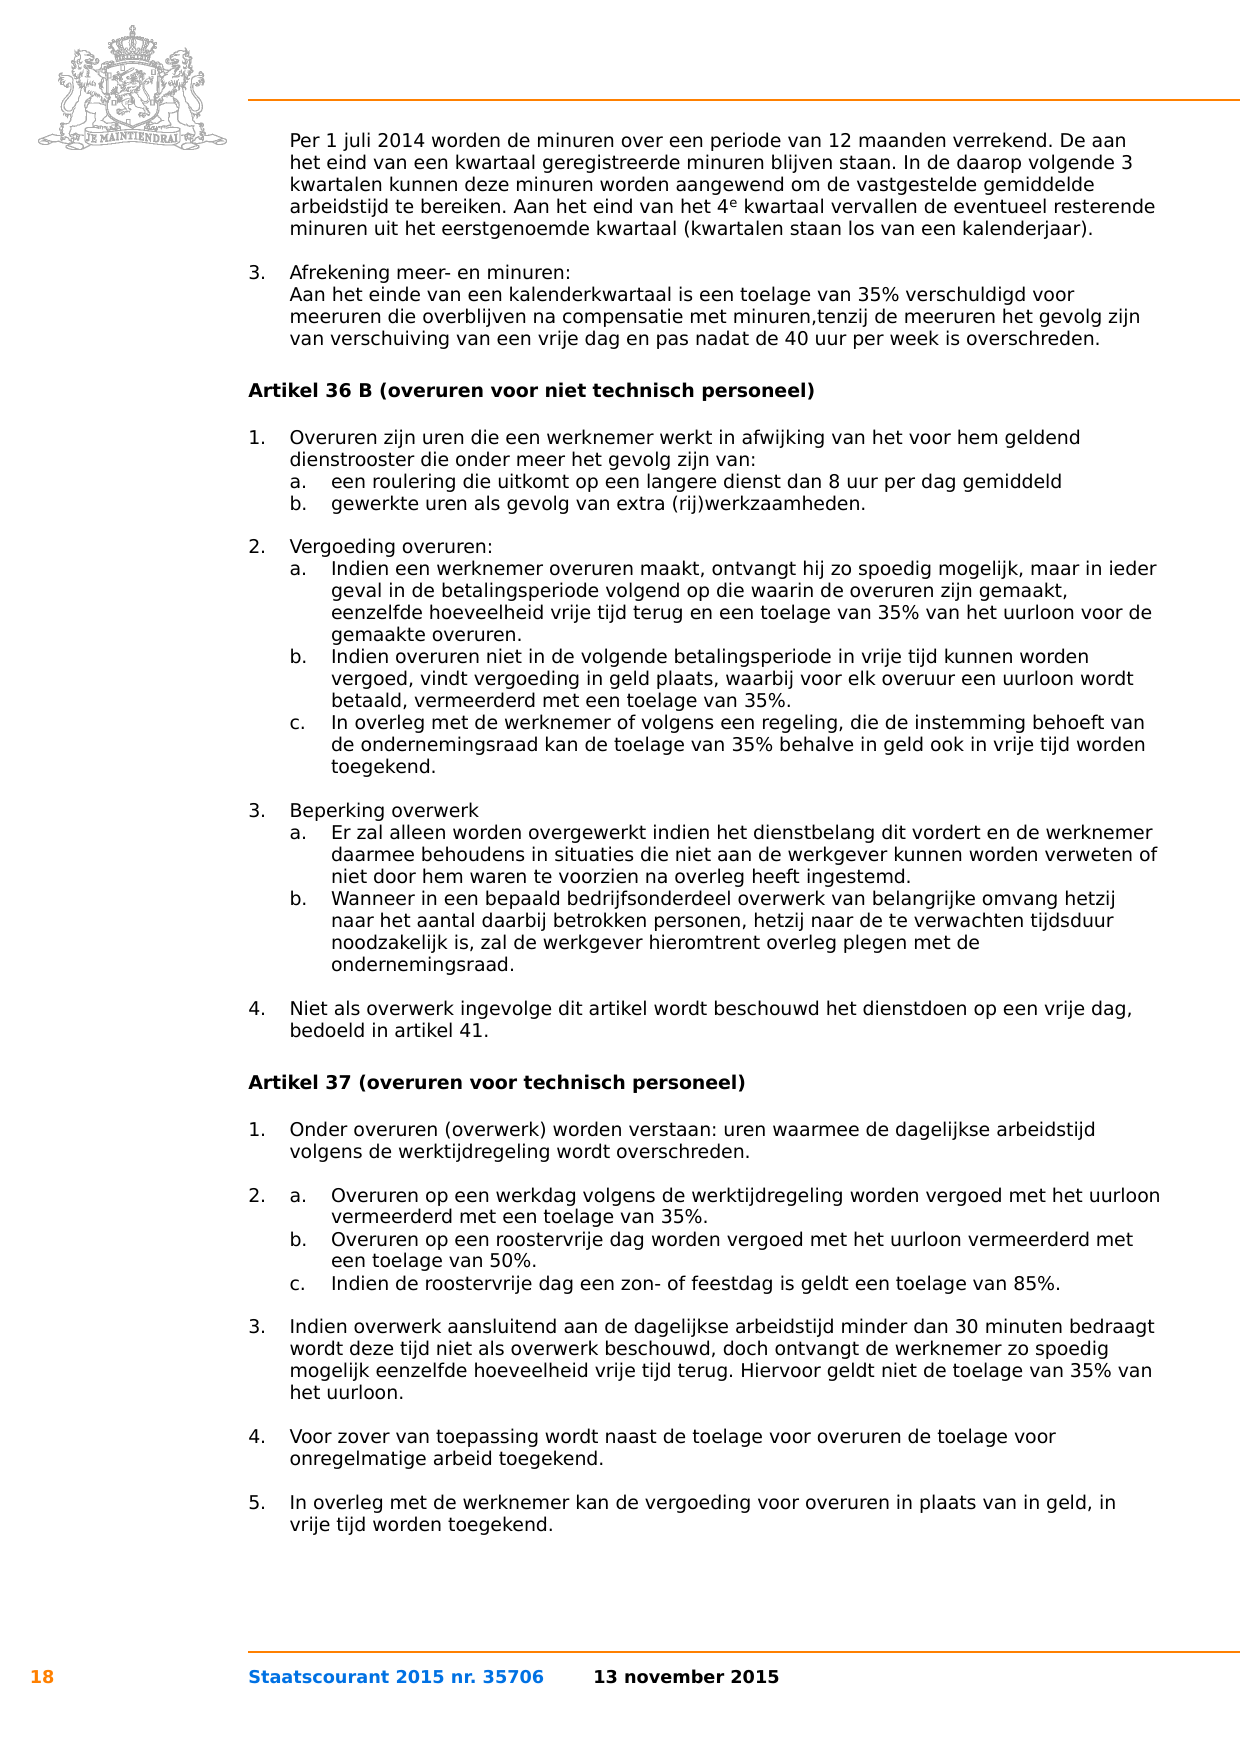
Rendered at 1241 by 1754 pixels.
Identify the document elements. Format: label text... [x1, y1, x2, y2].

text 3. Afrekening meer- en minuren: [248, 262, 1163, 284]
text b. Indien overuren niet in de volgende betalingsperiode in vrije tijd kunnen worden vergoed, vindt vergoeding in geld plaats, waarbij voor elk overuur een uurloon wordt betaald, vermeerderd met een toelage van 35%. [289, 646, 1163, 712]
text b. Overuren op een roostervrije dag worden vergoed met het uurloon vermeerderd met een toelage van 50%. [289, 1228, 1163, 1272]
text b. Wanneer in een bepaald bedrijfsonderdeel overwerk van belangrijke omvang hetzij naar het aantal daarbij betrokken personen, hetzij naar de te verwachten tijdsduur noodzakelijk is, zal de werkgever hieromtrent overleg plegen met de ondernemingsraad. [289, 888, 1163, 976]
text b. gewerkte uren als gevolg van extra (rij)werkzaamheden. [289, 492, 1163, 514]
text 4. Niet als overwerk ingevolge dit artikel wordt beschouwd het dienstdoen op een vrije dag, bedoeld in artikel 41. [248, 998, 1163, 1042]
text 3. Indien overwerk aansluitend aan de dagelijkse arbeidstijd minder dan 30 minuten bedraagt wordt deze tijd niet als overwerk beschouwd, doch ontvangt de werknemer zo spoedig mogelijk eenzelfde hoeveelheid vrije tijd terug. Hiervoor geldt niet de toelage van 35% van het uurloon. [248, 1316, 1163, 1404]
subtitle Artikel 36 B (overuren voor niet technisch personeel) [248, 379, 1163, 402]
text a. een roulering die uitkomt op een langere dienst dan 8 uur per dag gemiddeld [289, 471, 1163, 492]
text 1. Onder overuren (overwerk) worden verstaan: uren waarmee de dagelijkse arbeidstijd volgens de werktijdregeling wordt overschreden. [248, 1119, 1163, 1163]
text 5. In overleg met de werknemer kan de vergoeding voor overuren in plaats van in geld, in vrije tijd worden toegekend. [248, 1492, 1163, 1536]
text 4. Voor zover van toepassing wordt naast de toelage voor overuren de toelage voor onregelmatige arbeid toegekend. [248, 1426, 1163, 1470]
text Per 1 juli 2014 worden de minuren over een periode van 12 maanden verrekend. De aan het eind van een kwartaal geregistreerde minuren blijven staan. In de daarop volgende 3 kwartalen kunnen deze minuren worden aangewend om de vastgestelde gemiddelde arbeidstijd te bereiken. Aan het eind van het 4e kwartaal vervallen de eventueel resterende minuren uit het eerstgenoemde kwartaal (kwartalen staan los van een kalenderjaar). [289, 130, 1163, 240]
text a. Er zal alleen worden overgewerkt indien het dienstbelang dit vordert en de werknemer daarmee behoudens in situaties die niet aan de werkgever kunnen worden verweten of niet door hem waren te voorzien na overleg heeft ingestemd. [289, 822, 1163, 888]
text 3. Beperking overwerk [248, 800, 1163, 822]
text 2. Vergoeding overuren: [248, 536, 1163, 558]
text c. Indien de roostervrije dag een zon- of feestdag is geldt een toelage van 85%. [289, 1272, 1163, 1294]
text Aan het einde van een kalenderkwartaal is een toelage van 35% verschuldigd voor meeruren die overblijven na compensatie met minuren,tenzij de meeruren het gevolg zijn van verschuiving van een vrije dag en pas nadat de 40 uur per week is overschreden. [289, 284, 1163, 349]
text c. In overleg met de werknemer of volgens een regeling, die de instemming behoeft van de ondernemingsraad kan de toelage van 35% behalve in geld ook in vrije tijd worden toegekend. [289, 712, 1163, 778]
text 1. Overuren zijn uren die een werknemer werkt in afwijking van het voor hem geldend dienstrooster die onder meer het gevolg zijn van: [248, 427, 1163, 471]
subtitle Artikel 37 (overuren voor technisch personeel) [248, 1072, 1163, 1094]
text a. Indien een werknemer overuren maakt, ontvangt hij zo spoedig mogelijk, maar in ieder geval in de betalingsperiode volgend op die waarin de overuren zijn gemaakt, eenzelfde hoeveelheid vrije tijd terug en een toelage van 35% van het uurloon voor de gemaakte overuren. [289, 558, 1163, 646]
picture [38, 25, 227, 150]
text 2. a. Overuren op een werkdag volgens de werktijdregeling worden vergoed met het uurloon vermeerderd met een toelage van 35%. [248, 1184, 1163, 1228]
